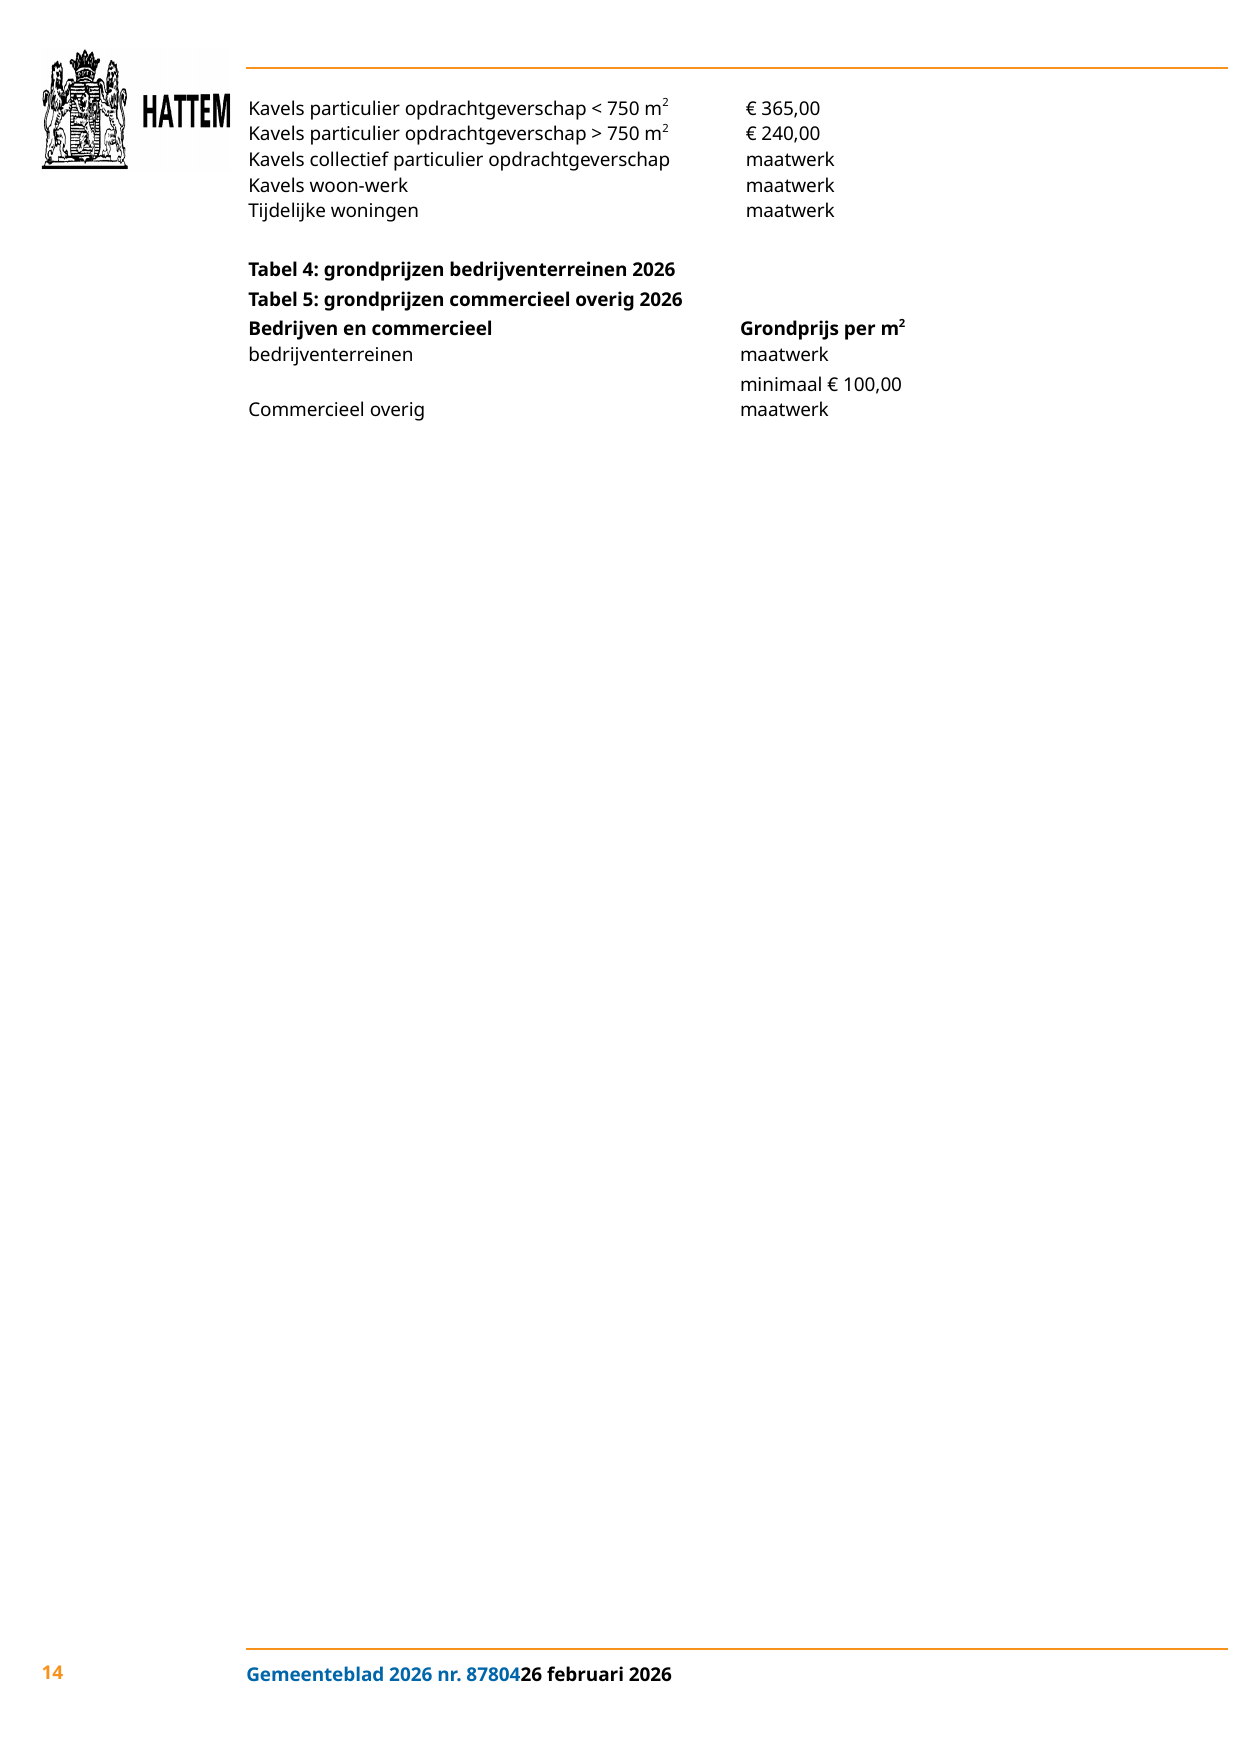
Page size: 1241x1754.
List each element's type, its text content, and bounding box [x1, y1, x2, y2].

text Tabel 4: grondprijzen bedrijventerreinen 2026 [248, 256, 1152, 282]
table_cell Kavels woon-werk [248, 172, 746, 198]
table_cell Tijdelijke woningen [248, 198, 746, 223]
table_cell Kavels particulier opdrachtgeverschap > 750 m2 [248, 121, 746, 146]
text Tabel 5: grondprijzen commercieel overig 2026 [248, 286, 1152, 312]
table_cell Kavels collectief particulier opdrachtgeverschap [248, 146, 746, 172]
table_cell Kavels particulier opdrachtgeverschap < 750 m2 [248, 95, 746, 121]
table_header Bedrijven en commercieel [248, 316, 740, 341]
table_cell bedrijventerreinen [248, 341, 740, 397]
table_cell maatwerk minimaal € 100,00 [740, 341, 1152, 397]
table_header Grondprijs per m2 [740, 316, 1152, 341]
table_cell € 240,00 [746, 121, 1152, 146]
table_cell € 365,00 [746, 95, 1152, 121]
table_cell maatwerk [746, 198, 1152, 223]
table_cell maatwerk [746, 172, 1152, 198]
picture [41, 47, 231, 172]
table_cell maatwerk [740, 397, 1152, 422]
table_cell maatwerk [746, 146, 1152, 172]
table_cell Commercieel overig [248, 397, 740, 422]
